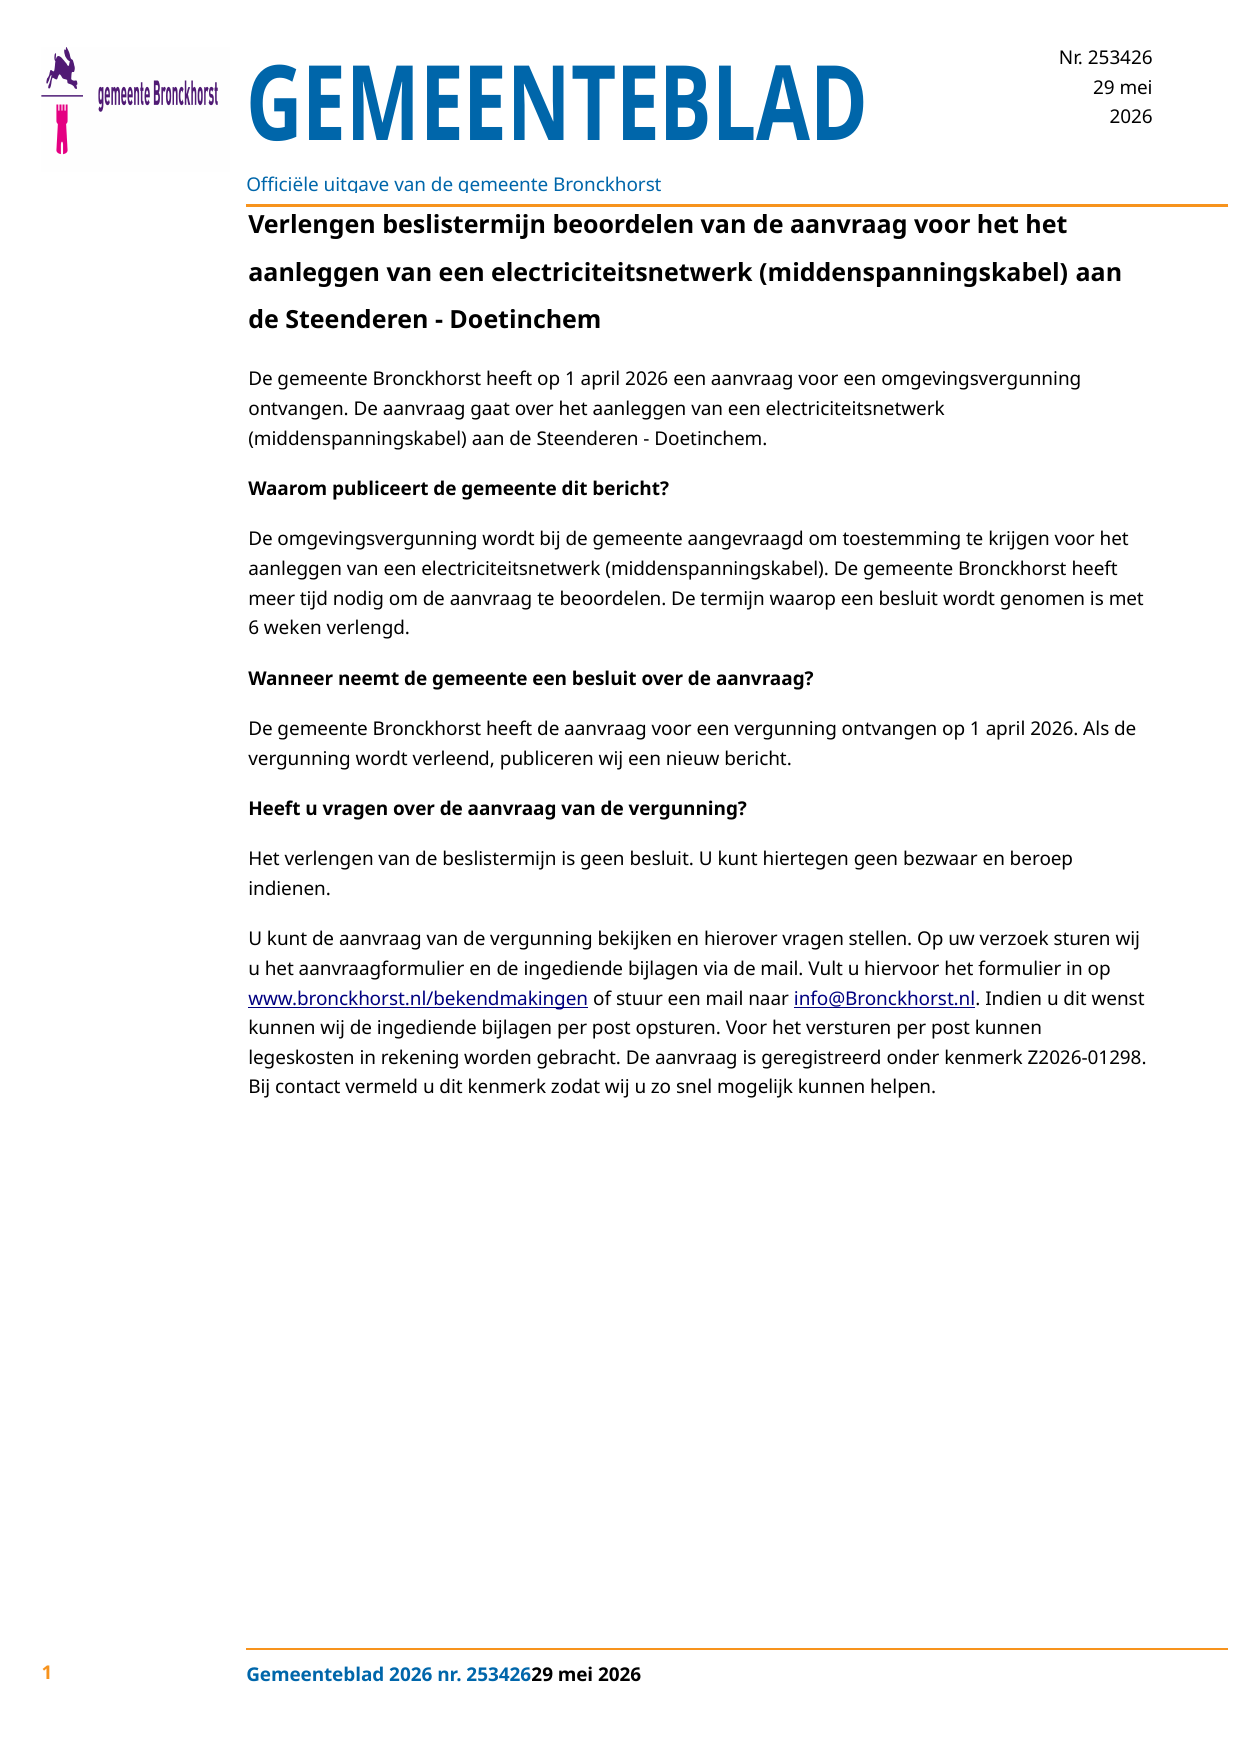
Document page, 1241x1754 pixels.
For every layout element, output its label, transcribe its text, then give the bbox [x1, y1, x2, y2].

picture [41, 47, 231, 172]
text Wanneer neemt de gemeente een besluit over de aanvraag? [248, 665, 1152, 690]
text Het verlengen van de beslistermijn is geen besluit. U kunt hiertegen geen bezwaar en beroep indienen. [248, 846, 1152, 901]
text Verlengen beslistermijn beoordelen van de aanvraag voor het het aanleggen van een electriciteitsnetwerk (middenspanningskabel) aan de Steenderen - Doetinchem [248, 207, 1152, 336]
text De omgevingsvergunning wordt bij de gemeente aangevraagd om toestemming te krijgen voor het aanleggen van een electriciteitsnetwerk (middenspanningskabel). De gemeente Bronckhorst heeft meer tijd nodig om de aanvraag te beoordelen. De termijn waarop een besluit wordt genomen is met 6 weken verlengd. [248, 526, 1152, 640]
text Heeft u vragen over de aanvraag van de vergunning? [248, 795, 1152, 821]
text De gemeente Bronckhorst heeft op 1 april 2026 een aanvraag voor een omgevingsvergunning ontvangen. De aanvraag gaat over het aanleggen van een electriciteitsnetwerk (middenspanningskabel) aan de Steenderen - Doetinchem. [248, 366, 1152, 450]
text Waarom publiceert de gemeente dit bericht? [248, 475, 1152, 501]
text De gemeente Bronckhorst heeft de aanvraag voor een vergunning ontvangen op 1 april 2026. Als de vergunning wordt verleend, publiceren wij een nieuw bericht. [248, 715, 1152, 770]
text U kunt de aanvraag van de vergunning bekijken en hierover vragen stellen. Op uw verzoek sturen wij u het aanvraagformulier en de ingediende bijlagen via de mail. Vult u hiervoor het formulier in op www.bronckhorst.nl/bekendmakingen of stuur een mail naar info@Bronckhorst.nl. Indien u dit wenst kunnen wij de ingediende bijlagen per post opsturen. Voor het versturen per post kunnen legeskosten in rekening worden gebracht. De aanvraag is geregistreerd onder kenmerk Z2026-01298. Bij contact vermeld u dit kenmerk zodat wij u zo snel mogelijk kunnen helpen. [248, 926, 1152, 1099]
